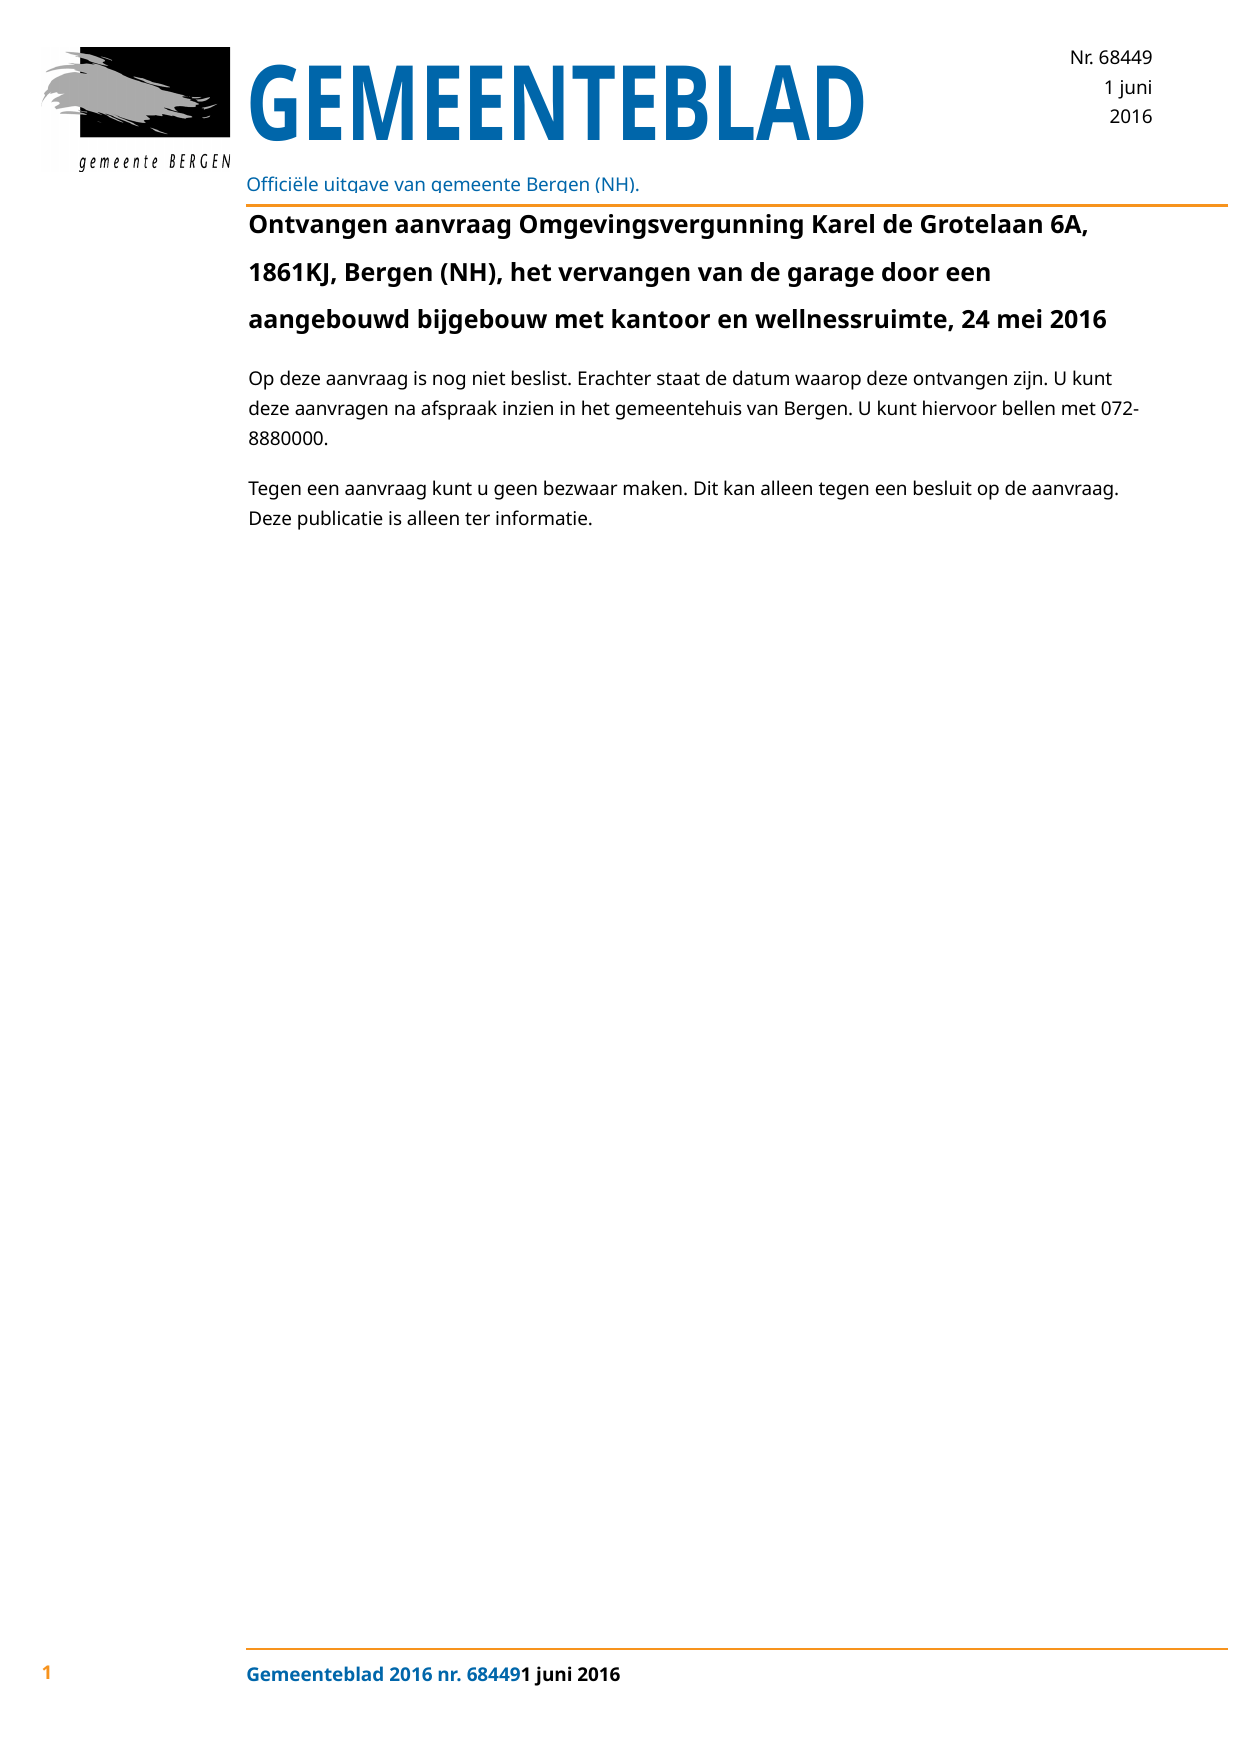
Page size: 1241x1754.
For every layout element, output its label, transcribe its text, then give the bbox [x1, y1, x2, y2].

text Ontvangen aanvraag Omgevingsvergunning Karel de Grotelaan 6A, 1861KJ, Bergen (NH), het vervangen van de garage door een aangebouwd bijgebouw met kantoor en wellnessruimte, 24 mei 2016 [248, 207, 1152, 336]
picture [41, 47, 231, 172]
text Tegen een aanvraag kunt u geen bezwaar maken. Dit kan alleen tegen een besluit op de aanvraag. Deze publicatie is alleen ter informatie. [248, 475, 1152, 530]
text Op deze aanvraag is nog niet beslist. Erachter staat de datum waarop deze ontvangen zijn. U kunt deze aanvragen na afspraak inzien in het gemeentehuis van Bergen. U kunt hiervoor bellen met 072-8880000. [248, 366, 1152, 450]
